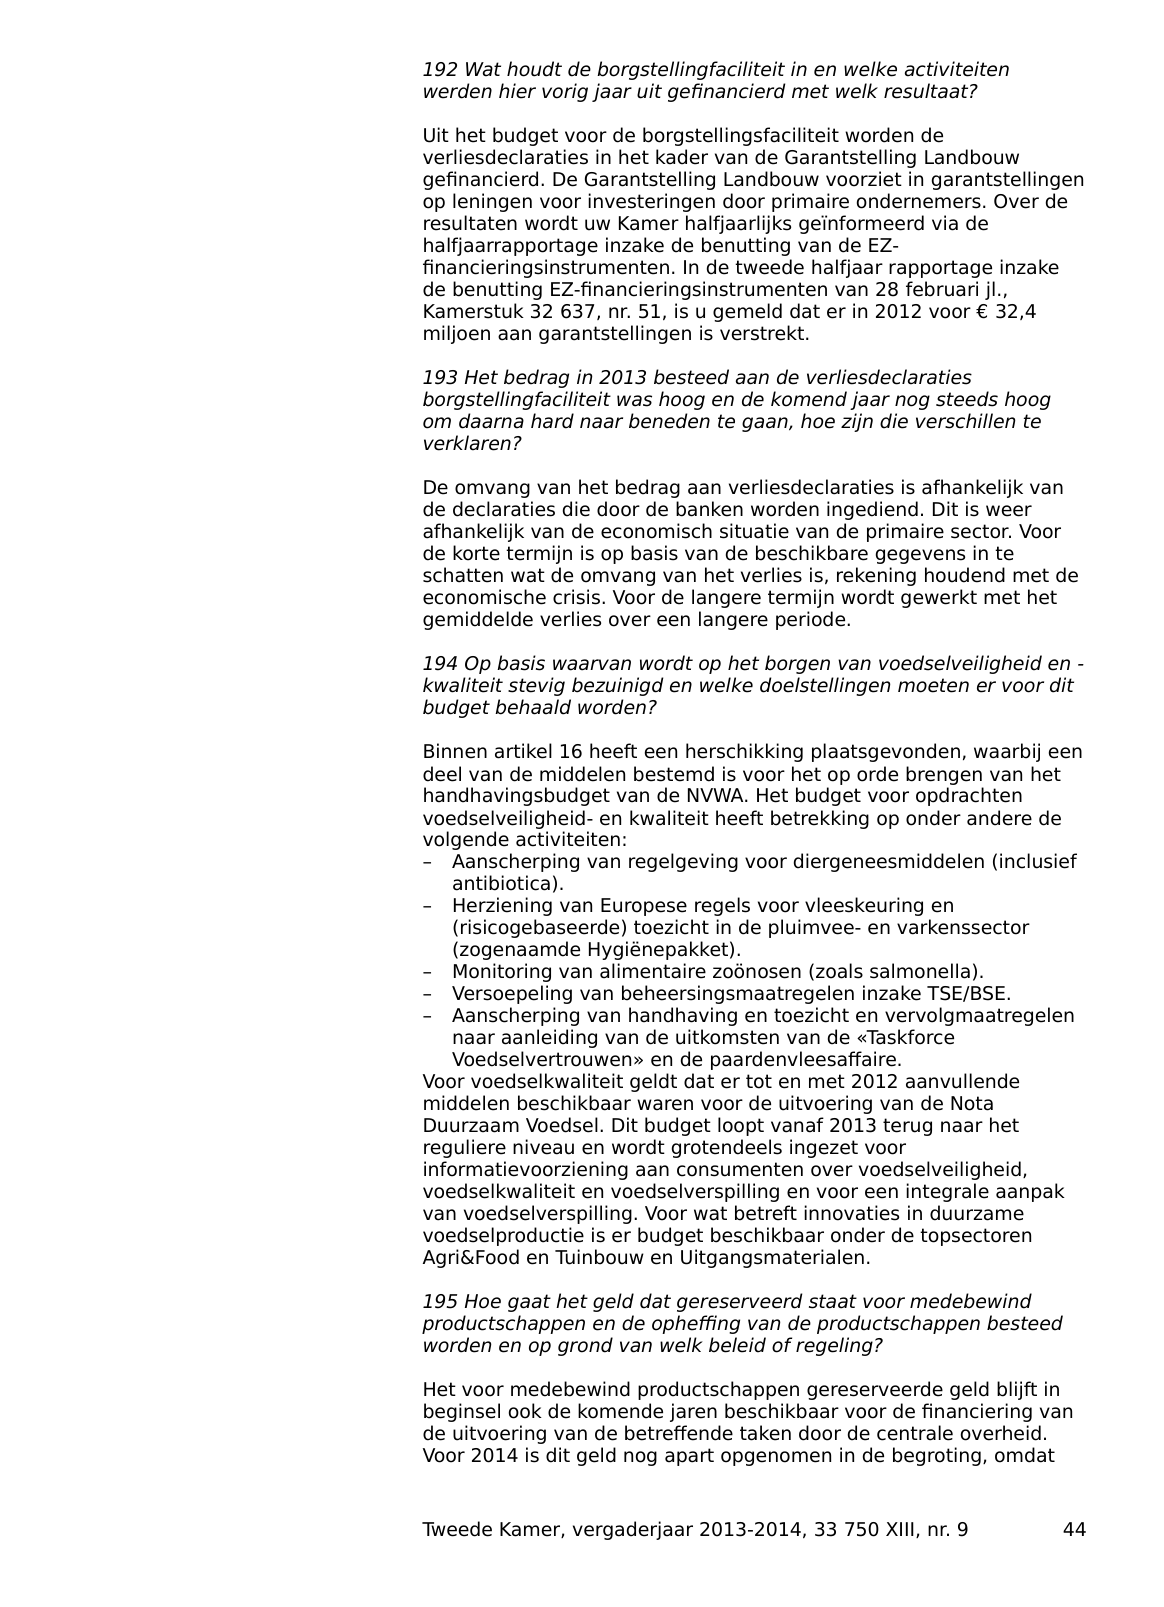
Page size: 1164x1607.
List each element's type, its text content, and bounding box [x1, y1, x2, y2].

text 194 Op basis waarvan wordt op het borgen van voedselveiligheid en -kwaliteit stevig bezuinigd en welke doelstellingen moeten er voor dit budget behaald worden? [422, 653, 1087, 719]
text – Aanscherping van regelgeving voor diergeneesmiddelen (inclusief antibiotica). [422, 851, 1087, 895]
text 193 Het bedrag in 2013 besteed aan de verliesdeclaraties borgstellingfaciliteit was hoog en de komend jaar nog steeds hoog om daarna hard naar beneden te gaan, hoe zijn die verschillen te verklaren? [422, 367, 1087, 455]
text – Herziening van Europese regels voor vleeskeuring en (risicogebaseerde) toezicht in de pluimvee- en varkenssector (zogenaamde Hygiënepakket). [422, 895, 1087, 961]
text 192 Wat houdt de borgstellingfaciliteit in en welke activiteiten werden hier vorig jaar uit gefinancierd met welk resultaat? [422, 59, 1087, 103]
text – Monitoring van alimentaire zoönosen (zoals salmonella). [422, 961, 1087, 983]
text Het voor medebewind productschappen gereserveerde geld blijft in beginsel ook de komende jaren beschikbaar voor de financiering van de uitvoering van de betreffende taken door de centrale overheid. Voor 2014 is dit geld nog apart opgenomen in de begroting, omdat [422, 1379, 1087, 1467]
text De omvang van het bedrag aan verliesdeclaraties is afhankelijk van de declaraties die door de banken worden ingediend. Dit is weer afhankelijk van de economisch situatie van de primaire sector. Voor de korte termijn is op basis van de beschikbare gegevens in te schatten wat de omvang van het verlies is, rekening houdend met de economische crisis. Voor de langere termijn wordt gewerkt met het gemiddelde verlies over een langere periode. [422, 477, 1087, 631]
text Binnen artikel 16 heeft een herschikking plaatsgevonden, waarbij een deel van de middelen bestemd is voor het op orde brengen van het handhavingsbudget van de NVWA. Het budget voor opdrachten voedselveiligheid- en kwaliteit heeft betrekking op onder andere de volgende activiteiten: [422, 741, 1087, 851]
text – Aanscherping van handhaving en toezicht en vervolgmaatregelen naar aanleiding van de uitkomsten van de «Taskforce Voedselvertrouwen» en de paardenvleesaffaire. [422, 1005, 1087, 1071]
text 195 Hoe gaat het geld dat gereserveerd staat voor medebewind productschappen en de opheffing van de productschappen besteed worden en op grond van welk beleid of regeling? [422, 1291, 1087, 1357]
text – Versoepeling van beheersingsmaatregelen inzake TSE/BSE. [422, 983, 1087, 1005]
text Voor voedselkwaliteit geldt dat er tot en met 2012 aanvullende middelen beschikbaar waren voor de uitvoering van de Nota Duurzaam Voedsel. Dit budget loopt vanaf 2013 terug naar het reguliere niveau en wordt grotendeels ingezet voor informatievoorziening aan consumenten over voedselveiligheid, voedselkwaliteit en voedselverspilling en voor een integrale aanpak van voedselverspilling. Voor wat betreft innovaties in duurzame voedselproductie is er budget beschikbaar onder de topsectoren Agri&Food en Tuinbouw en Uitgangsmaterialen. [422, 1071, 1087, 1269]
text Uit het budget voor de borgstellingsfaciliteit worden de verliesdeclaraties in het kader van de Garantstelling Landbouw gefinancierd. De Garantstelling Landbouw voorziet in garantstellingen op leningen voor investeringen door primaire ondernemers. Over de resultaten wordt uw Kamer halfjaarlijks geïnformeerd via de halfjaarrapportage inzake de benutting van de EZ-financieringsinstrumenten. In de tweede halfjaar rapportage inzake de benutting EZ-financieringsinstrumenten van 28 februari jl., Kamerstuk 32 637, nr. 51, is u gemeld dat er in 2012 voor € 32,4 miljoen aan garantstellingen is verstrekt. [422, 125, 1087, 345]
